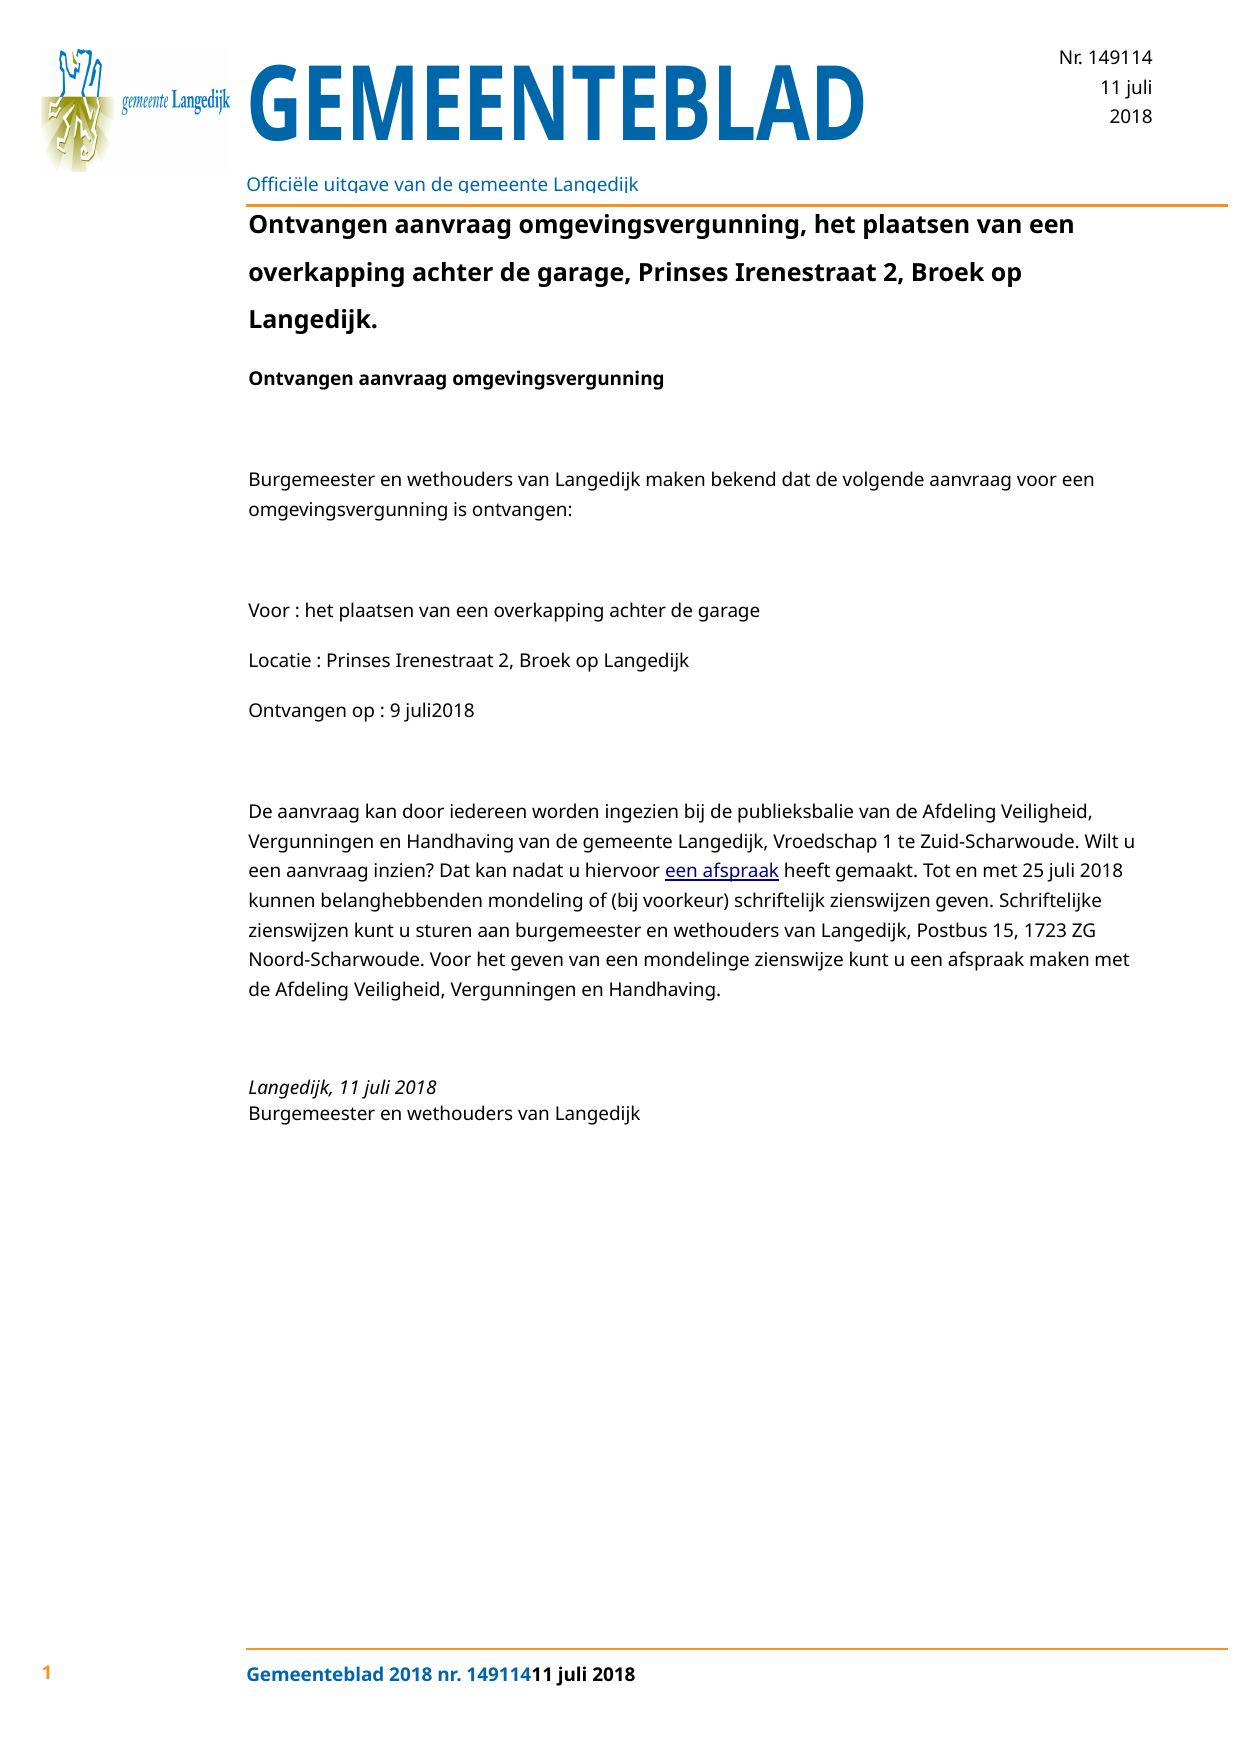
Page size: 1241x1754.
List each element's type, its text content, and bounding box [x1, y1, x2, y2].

text Ontvangen aanvraag omgevingsvergunning [248, 366, 1152, 391]
text Ontvangen op : 9 juli2018 [248, 698, 1152, 723]
text Burgemeester en wethouders van Langedijk maken bekend dat de volgende aanvraag voor een omgevingsvergunning is ontvangen: [248, 466, 1152, 522]
text Ontvangen aanvraag omgevingsvergunning, het plaatsen van een overkapping achter de garage, Prinses Irenestraat 2, Broek op Langedijk. [248, 207, 1152, 336]
text Locatie : Prinses Irenestraat 2, Broek op Langedijk [248, 647, 1152, 673]
text Voor : het plaatsen van een overkapping achter de garage [248, 597, 1152, 622]
picture [41, 47, 231, 172]
text Burgemeester en wethouders van Langedijk [248, 1100, 1152, 1126]
text Langedijk, 11 juli 2018 [248, 1074, 1152, 1100]
text De aanvraag kan door iedereen worden ingezien bij de publieksbalie van de Afdeling Veiligheid, Vergunningen en Handhaving van de gemeente Langedijk, Vroedschap 1 te Zuid-Scharwoude. Wilt u een aanvraag inzien? Dat kan nadat u hiervoor een afspraak heeft gemaakt. Tot en met 25 juli 2018 kunnen belanghebbenden mondeling of (bij voorkeur) schriftelijk zienswijzen geven. Schriftelijke zienswijzen kunt u sturen aan burgemeester en wethouders van Langedijk, Postbus 15, 1723 ZG Noord-Scharwoude. Voor het geven van een mondelinge zienswijze kunt u een afspraak maken met de Afdeling Veiligheid, Vergunningen en Handhaving. [248, 798, 1152, 1002]
